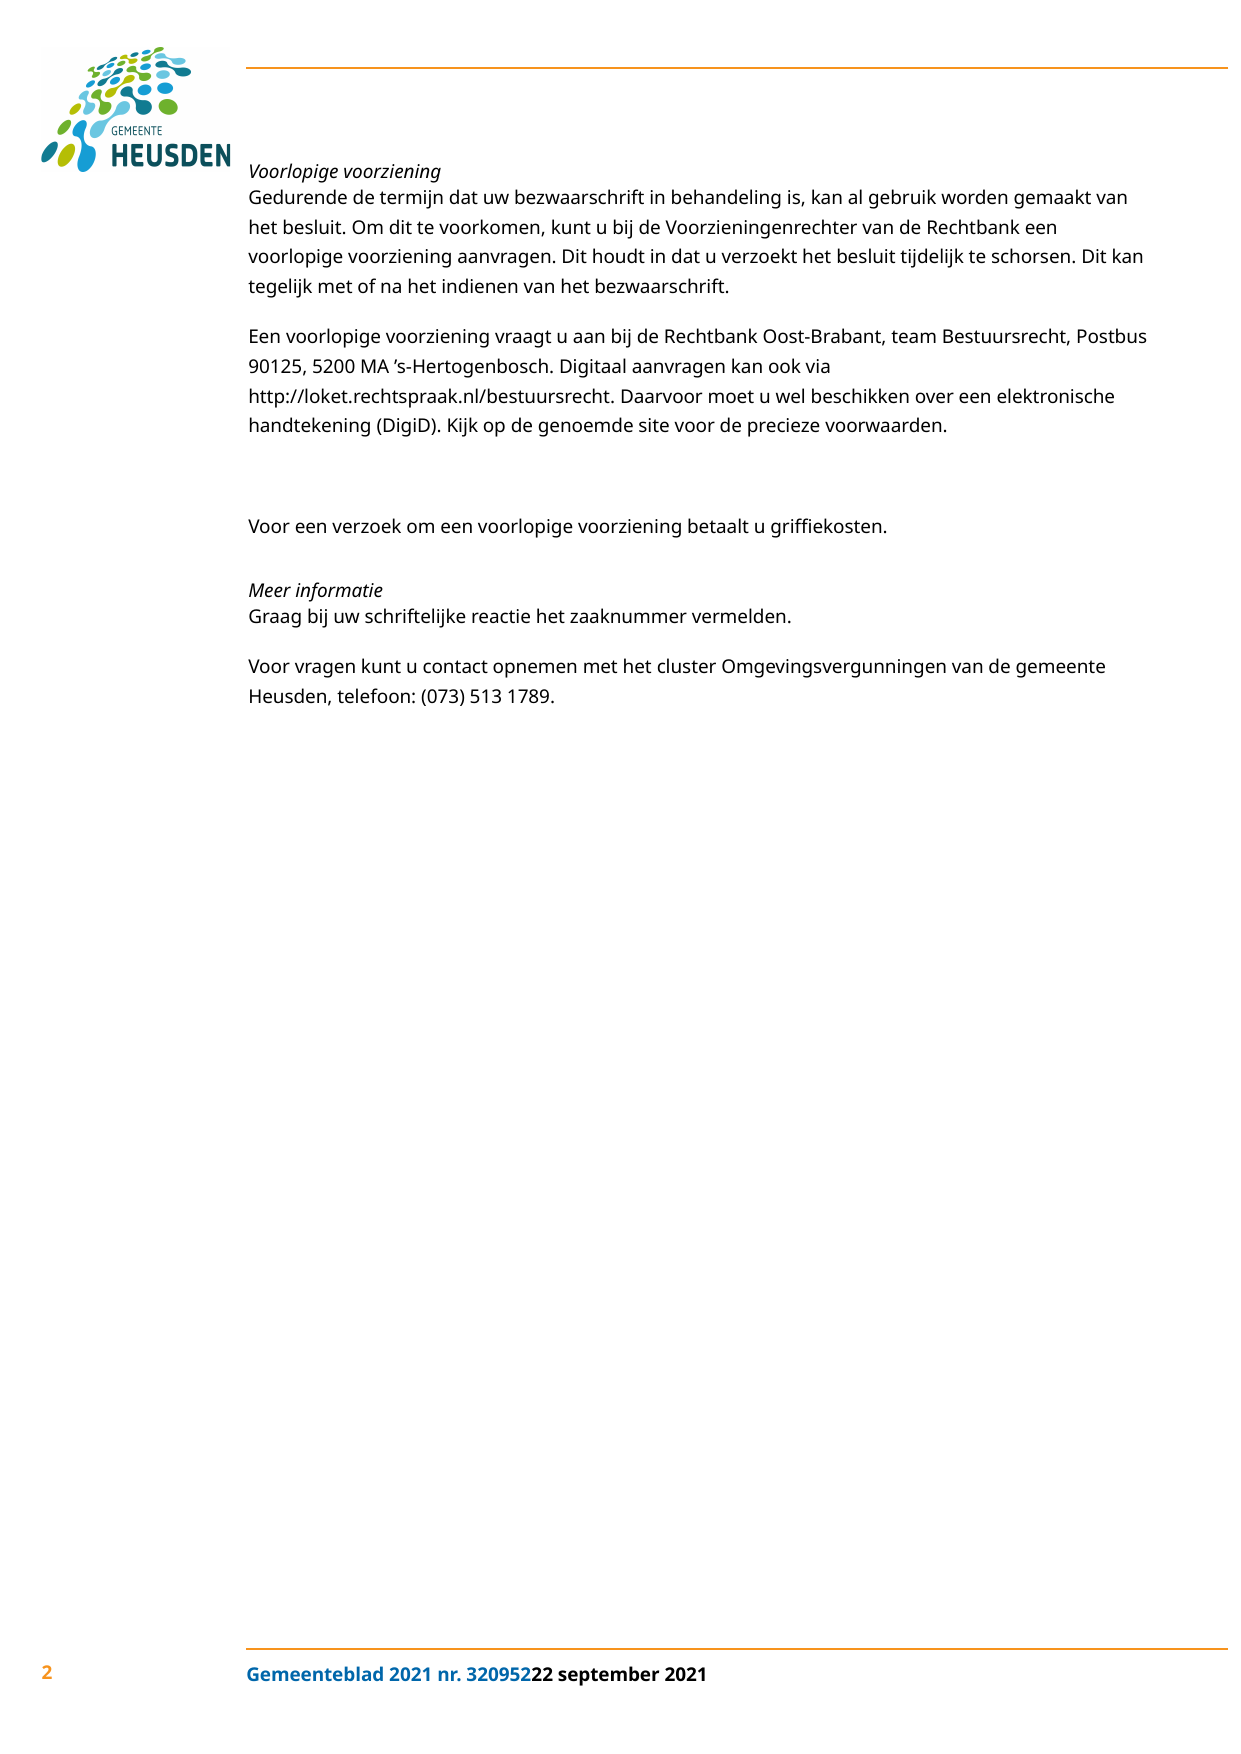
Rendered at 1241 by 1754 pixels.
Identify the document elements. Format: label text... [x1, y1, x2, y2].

text Voor een verzoek om een voorlopige voorziening betaalt u griffiekosten. [248, 513, 1152, 539]
text Meer informatie [248, 577, 1152, 603]
picture [41, 47, 231, 172]
text Voor vragen kunt u contact opnemen met het cluster Omgevingsvergunningen van de gemeente Heusden, telefoon: (073) 513 1789. [248, 653, 1152, 709]
text Voorlopige voorziening [248, 159, 1152, 184]
text Gedurende de termijn dat uw bezwaarschrift in behandeling is, kan al gebruik worden gemaakt van het besluit. Om dit te voorkomen, kunt u bij de Voorzieningenrechter van de Rechtbank een voorlopige voorziening aanvragen. Dit houdt in dat u verzoekt het besluit tijdelijk te schorsen. Dit kan tegelijk met of na het indienen van het bezwaarschrift. [248, 184, 1152, 299]
text Een voorlopige voorziening vraagt u aan bij de Rechtbank Oost-Brabant, team Bestuursrecht, Postbus 90125, 5200 MA ’s-Hertogenbosch. Digitaal aanvragen kan ook via http://loket.rechtspraak.nl/bestuursrecht. Daarvoor moet u wel beschikken over een elektronische handtekening (DigiD). Kijk op de genoemde site voor de precieze voorwaarden. [248, 324, 1152, 438]
text Graag bij uw schriftelijke reactie het zaaknummer vermelden. [248, 603, 1152, 629]
